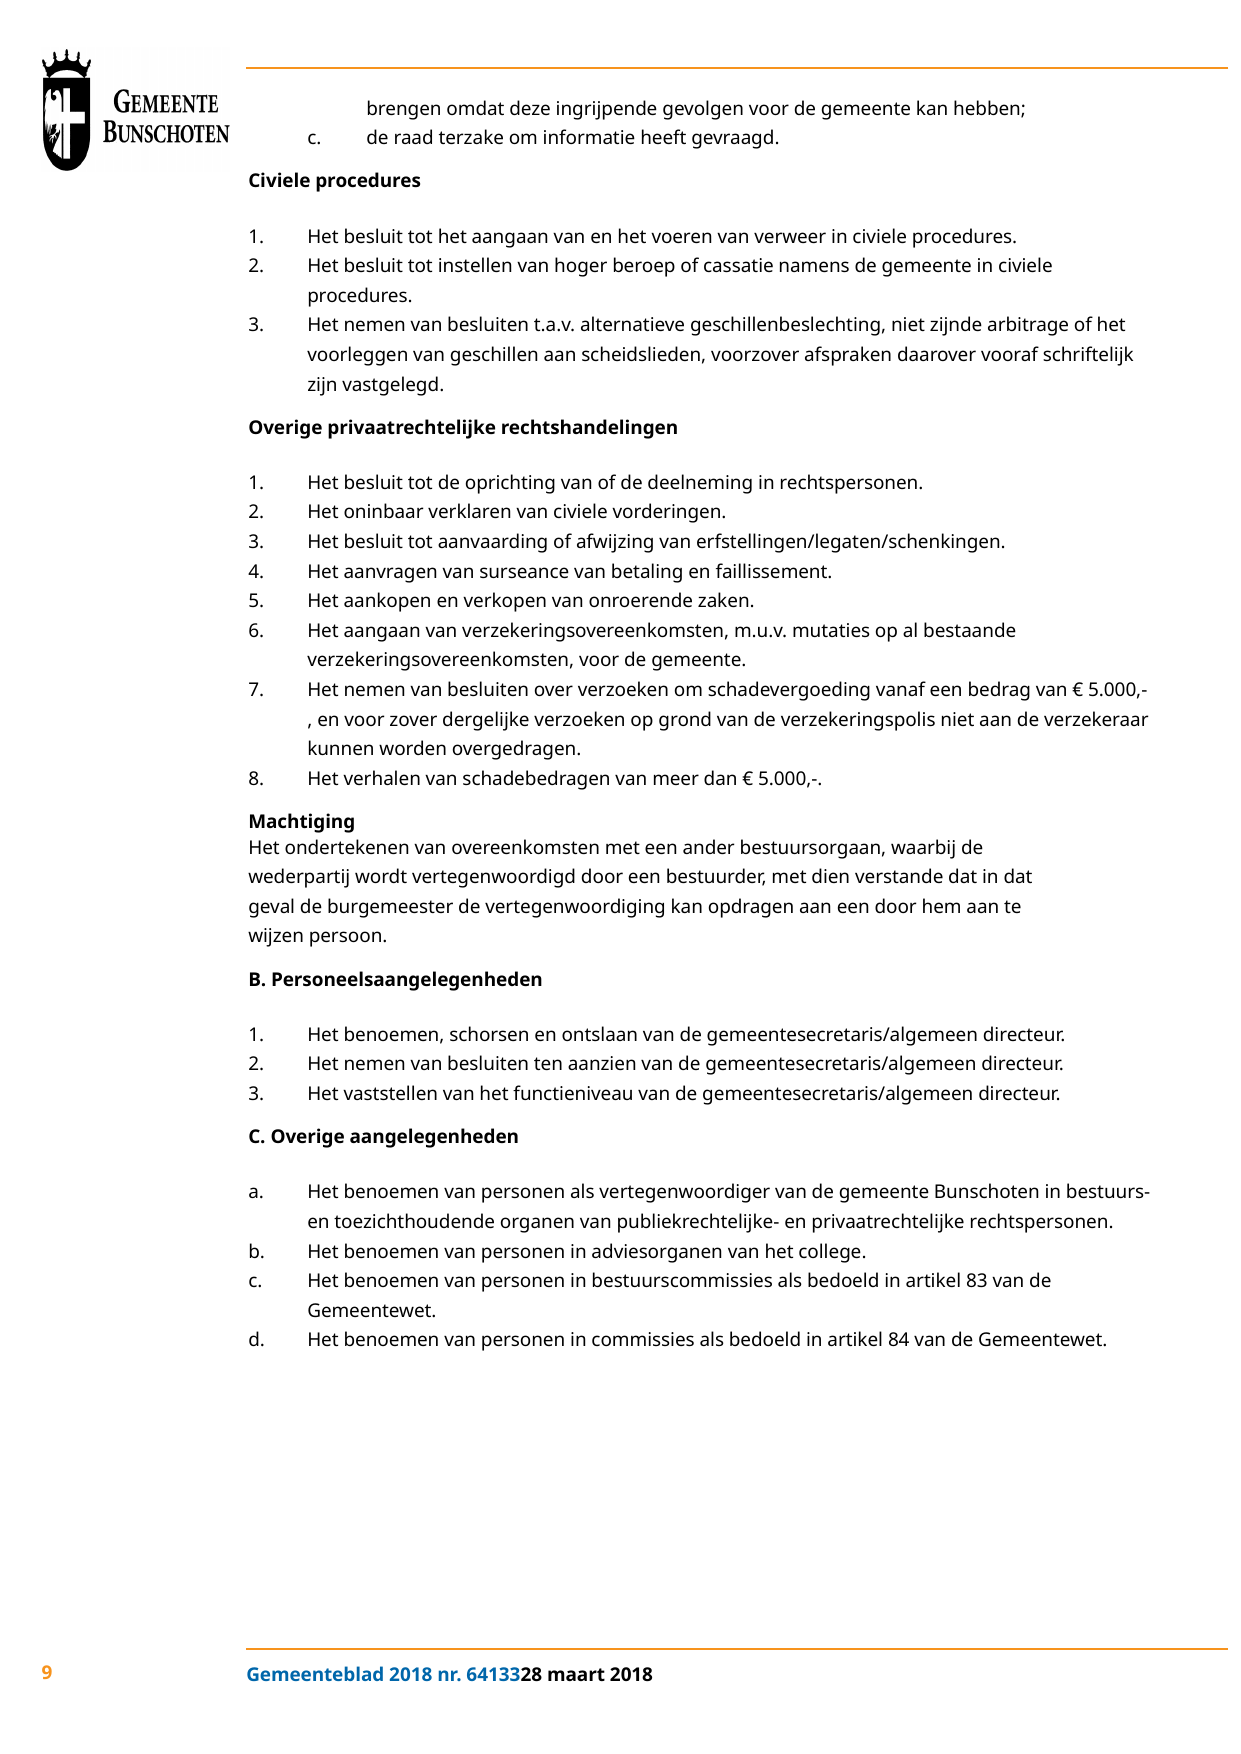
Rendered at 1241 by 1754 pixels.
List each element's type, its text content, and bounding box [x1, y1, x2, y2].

text geval de burgemeester de vertegenwoordiging kan opdragen aan een door hem aan te [248, 893, 1152, 919]
list Het aanvragen van surseance van betaling en faillissement. [248, 558, 1152, 584]
text C. Overige aangelegenheden [248, 1123, 1152, 1149]
list Het oninbaar verklaren van civiele vorderingen. [248, 499, 1152, 524]
list Het nemen van besluiten over verzoeken om schadevergoeding vanaf een bedrag van € 5.000,- , en voor zover dergelijke verzoeken op grond van de verzekeringspolis niet aan de verzekeraar kunnen worden overgedragen. [248, 676, 1152, 761]
list Het vaststellen van het functieniveau van de gemeentesecretaris/algemeen directeur. [248, 1080, 1152, 1106]
list brengen omdat deze ingrijpende gevolgen voor de gemeente kan hebben; [307, 95, 1152, 121]
text wederpartij wordt vertegenwoordigd door een bestuurder, met dien verstande dat in dat [248, 863, 1152, 889]
text Overige privaatrechtelijke rechtshandelingen [248, 414, 1152, 439]
list Het nemen van besluiten ten aanzien van de gemeentesecretaris/algemeen directeur. [248, 1051, 1152, 1076]
text Machtiging [248, 808, 1152, 834]
list de raad terzake om informatie heeft gevraagd. [307, 124, 1152, 150]
text wijzen persoon. [248, 923, 1152, 948]
list Het besluit tot het aangaan van en het voeren van verweer in civiele procedures. [248, 223, 1152, 248]
list Het benoemen van personen in adviesorganen van het college. [248, 1238, 1152, 1263]
text Civiele procedures [248, 167, 1152, 193]
list Het besluit tot instellen van hoger beroep of cassatie namens de gemeente in civiele procedures. [248, 252, 1152, 308]
list Het benoemen van personen in bestuurscommissies als bedoeld in artikel 83 van de Gemeentewet. [248, 1267, 1152, 1323]
list Het besluit tot de oprichting van of de deelneming in rechtspersonen. [248, 469, 1152, 495]
text Het ondertekenen van overeenkomsten met een ander bestuursorgaan, waarbij de [248, 834, 1152, 859]
list Het verhalen van schadebedragen van meer dan € 5.000,-. [248, 765, 1152, 791]
list Het aankopen en verkopen van onroerende zaken. [248, 587, 1152, 613]
picture [41, 47, 231, 172]
text B. Personeelsaangelegenheden [248, 966, 1152, 991]
list Het benoemen van personen als vertegenwoordiger van de gemeente Bunschoten in bestuurs- en toezichthoudende organen van publiekrechtelijke- en privaatrechtelijke rechtspersonen. [248, 1179, 1152, 1234]
list Het nemen van besluiten t.a.v. alternatieve geschillenbeslechting, niet zijnde arbitrage of het voorleggen van geschillen aan scheidslieden, voorzover afspraken daarover vooraf schriftelijk zijn vastgelegd. [248, 312, 1152, 396]
list Het besluit tot aanvaarding of afwijzing van erfstellingen/legaten/schenkingen. [248, 528, 1152, 554]
list Het aangaan van verzekeringsovereenkomsten, m.u.v. mutaties op al bestaande verzekeringsovereenkomsten, voor de gemeente. [248, 617, 1152, 672]
list Het benoemen van personen in commissies als bedoeld in artikel 84 van de Gemeentewet. [248, 1327, 1152, 1352]
list Het benoemen, schorsen en ontslaan van de gemeentesecretaris/algemeen directeur. [248, 1021, 1152, 1047]
